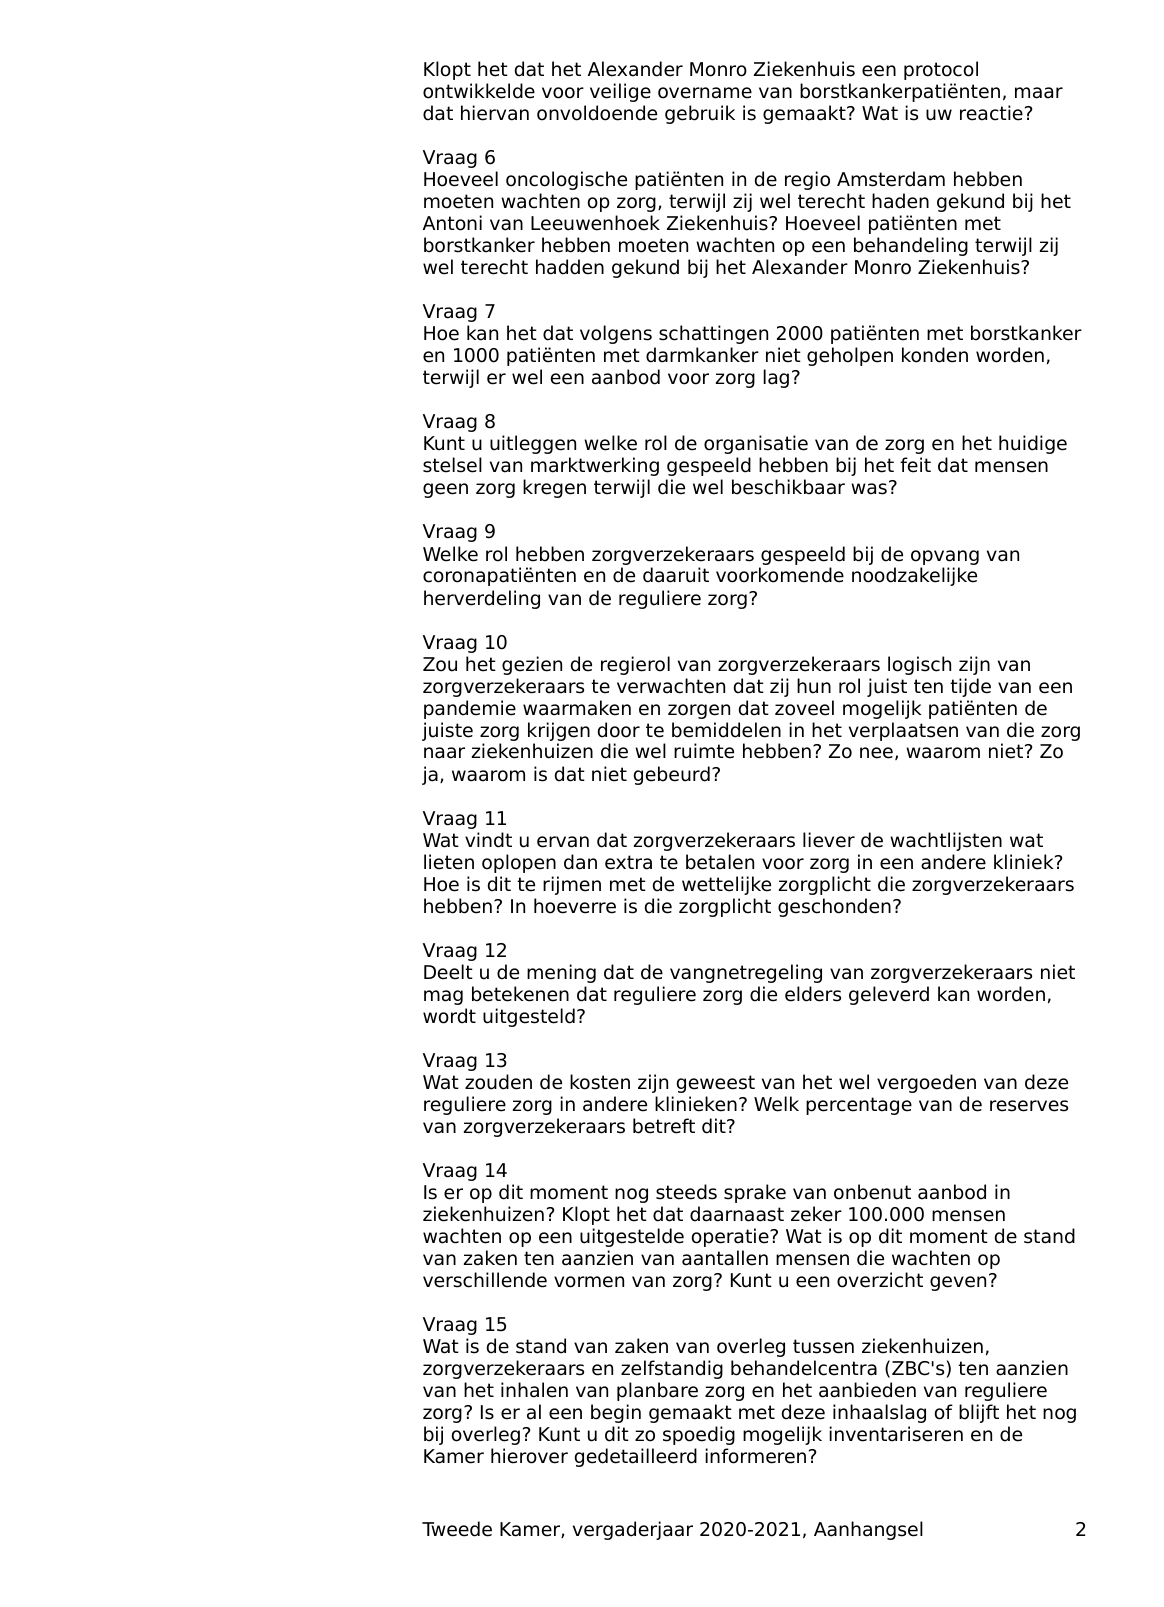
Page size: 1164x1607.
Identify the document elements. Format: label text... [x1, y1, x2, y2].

text Klopt het dat het Alexander Monro Ziekenhuis een protocol ontwikkelde voor veilige overname van borstkankerpatiënten, maar dat hiervan onvoldoende gebruik is gemaakt? Wat is uw reactie? [422, 59, 1087, 125]
text Zou het gezien de regierol van zorgverzekeraars logisch zijn van zorgverzekeraars te verwachten dat zij hun rol juist ten tijde van een pandemie waarmaken en zorgen dat zoveel mogelijk patiënten de juiste zorg krijgen door te bemiddelen in het verplaatsen van die zorg naar ziekenhuizen die wel ruimte hebben? Zo nee, waarom niet? Zo ja, waarom is dat niet gebeurd? [422, 653, 1087, 785]
text Vraag 11 [422, 808, 1087, 829]
text Vraag 10 [422, 632, 1087, 653]
text Vraag 9 [422, 521, 1087, 543]
text Hoe kan het dat volgens schattingen 2000 patiënten met borstkanker en 1000 patiënten met darmkanker niet geholpen konden worden, terwijl er wel een aanbod voor zorg lag? [422, 323, 1087, 389]
text Vraag 13 [422, 1050, 1087, 1072]
text Vraag 6 [422, 147, 1087, 169]
text Welke rol hebben zorgverzekeraars gespeeld bij de opvang van coronapatiënten en de daaruit voorkomende noodzakelijke herverdeling van de reguliere zorg? [422, 543, 1087, 609]
text Vraag 14 [422, 1160, 1087, 1182]
text Wat zouden de kosten zijn geweest van het wel vergoeden van deze reguliere zorg in andere klinieken? Welk percentage van de reserves van zorgverzekeraars betreft dit? [422, 1072, 1087, 1138]
text Is er op dit moment nog steeds sprake van onbenut aanbod in ziekenhuizen? Klopt het dat daarnaast zeker 100.000 mensen wachten op een uitgestelde operatie? Wat is op dit moment de stand van zaken ten aanzien van aantallen mensen die wachten op verschillende vormen van zorg? Kunt u een overzicht geven? [422, 1182, 1087, 1292]
text Wat vindt u ervan dat zorgverzekeraars liever de wachtlijsten wat lieten oplopen dan extra te betalen voor zorg in een andere kliniek? Hoe is dit te rijmen met de wettelijke zorgplicht die zorgverzekeraars hebben? In hoeverre is die zorgplicht geschonden? [422, 829, 1087, 917]
text Vraag 12 [422, 940, 1087, 962]
text Vraag 7 [422, 301, 1087, 323]
text Vraag 15 [422, 1314, 1087, 1336]
text Wat is de stand van zaken van overleg tussen ziekenhuizen, zorgverzekeraars en zelfstandig behandelcentra (ZBC's) ten aanzien van het inhalen van planbare zorg en het aanbieden van reguliere zorg? Is er al een begin gemaakt met deze inhaalslag of blijft het nog bij overleg? Kunt u dit zo spoedig mogelijk inventariseren en de Kamer hierover gedetailleerd informeren? [422, 1336, 1087, 1468]
text Vraag 8 [422, 411, 1087, 433]
text Deelt u de mening dat de vangnetregeling van zorgverzekeraars niet mag betekenen dat reguliere zorg die elders geleverd kan worden, wordt uitgesteld? [422, 962, 1087, 1028]
text Hoeveel oncologische patiënten in de regio Amsterdam hebben moeten wachten op zorg, terwijl zij wel terecht haden gekund bij het Antoni van Leeuwenhoek Ziekenhuis? Hoeveel patiënten met borstkanker hebben moeten wachten op een behandeling terwijl zij wel terecht hadden gekund bij het Alexander Monro Ziekenhuis? [422, 169, 1087, 279]
text Kunt u uitleggen welke rol de organisatie van de zorg en het huidige stelsel van marktwerking gespeeld hebben bij het feit dat mensen geen zorg kregen terwijl die wel beschikbaar was? [422, 433, 1087, 499]
